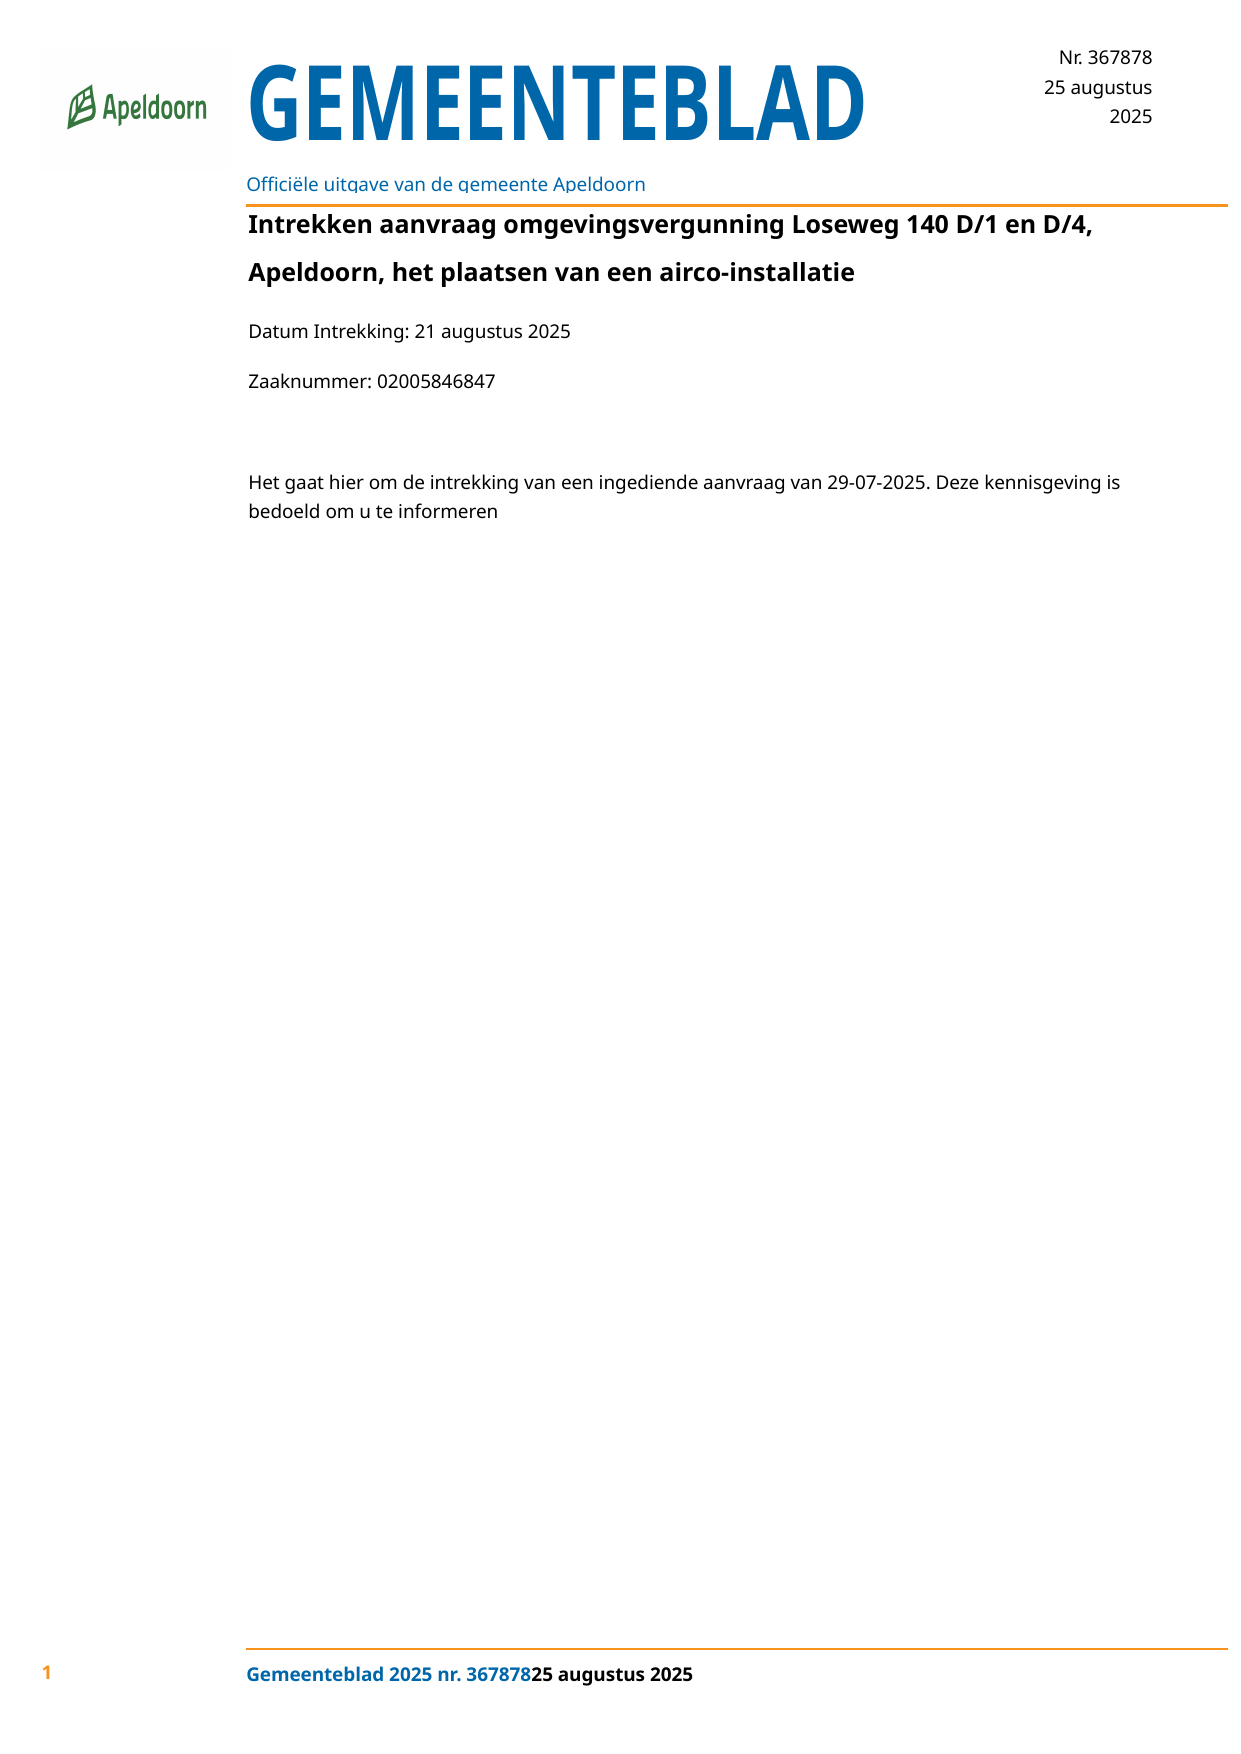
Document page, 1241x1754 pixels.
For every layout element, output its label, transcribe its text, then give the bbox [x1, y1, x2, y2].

text Datum Intrekking: 21 augustus 2025 [248, 318, 1152, 344]
text Zaaknummer: 02005846847 [248, 368, 1152, 394]
text Het gaat hier om de intrekking van een ingediende aanvraag van 29-07-2025. Deze kennisgeving is bedoeld om u te informeren [248, 469, 1152, 524]
picture [41, 47, 231, 172]
text Intrekken aanvraag omgevingsvergunning Loseweg 140 D/1 en D/4, Apeldoorn, het plaatsen van een airco-installatie [248, 207, 1152, 288]
